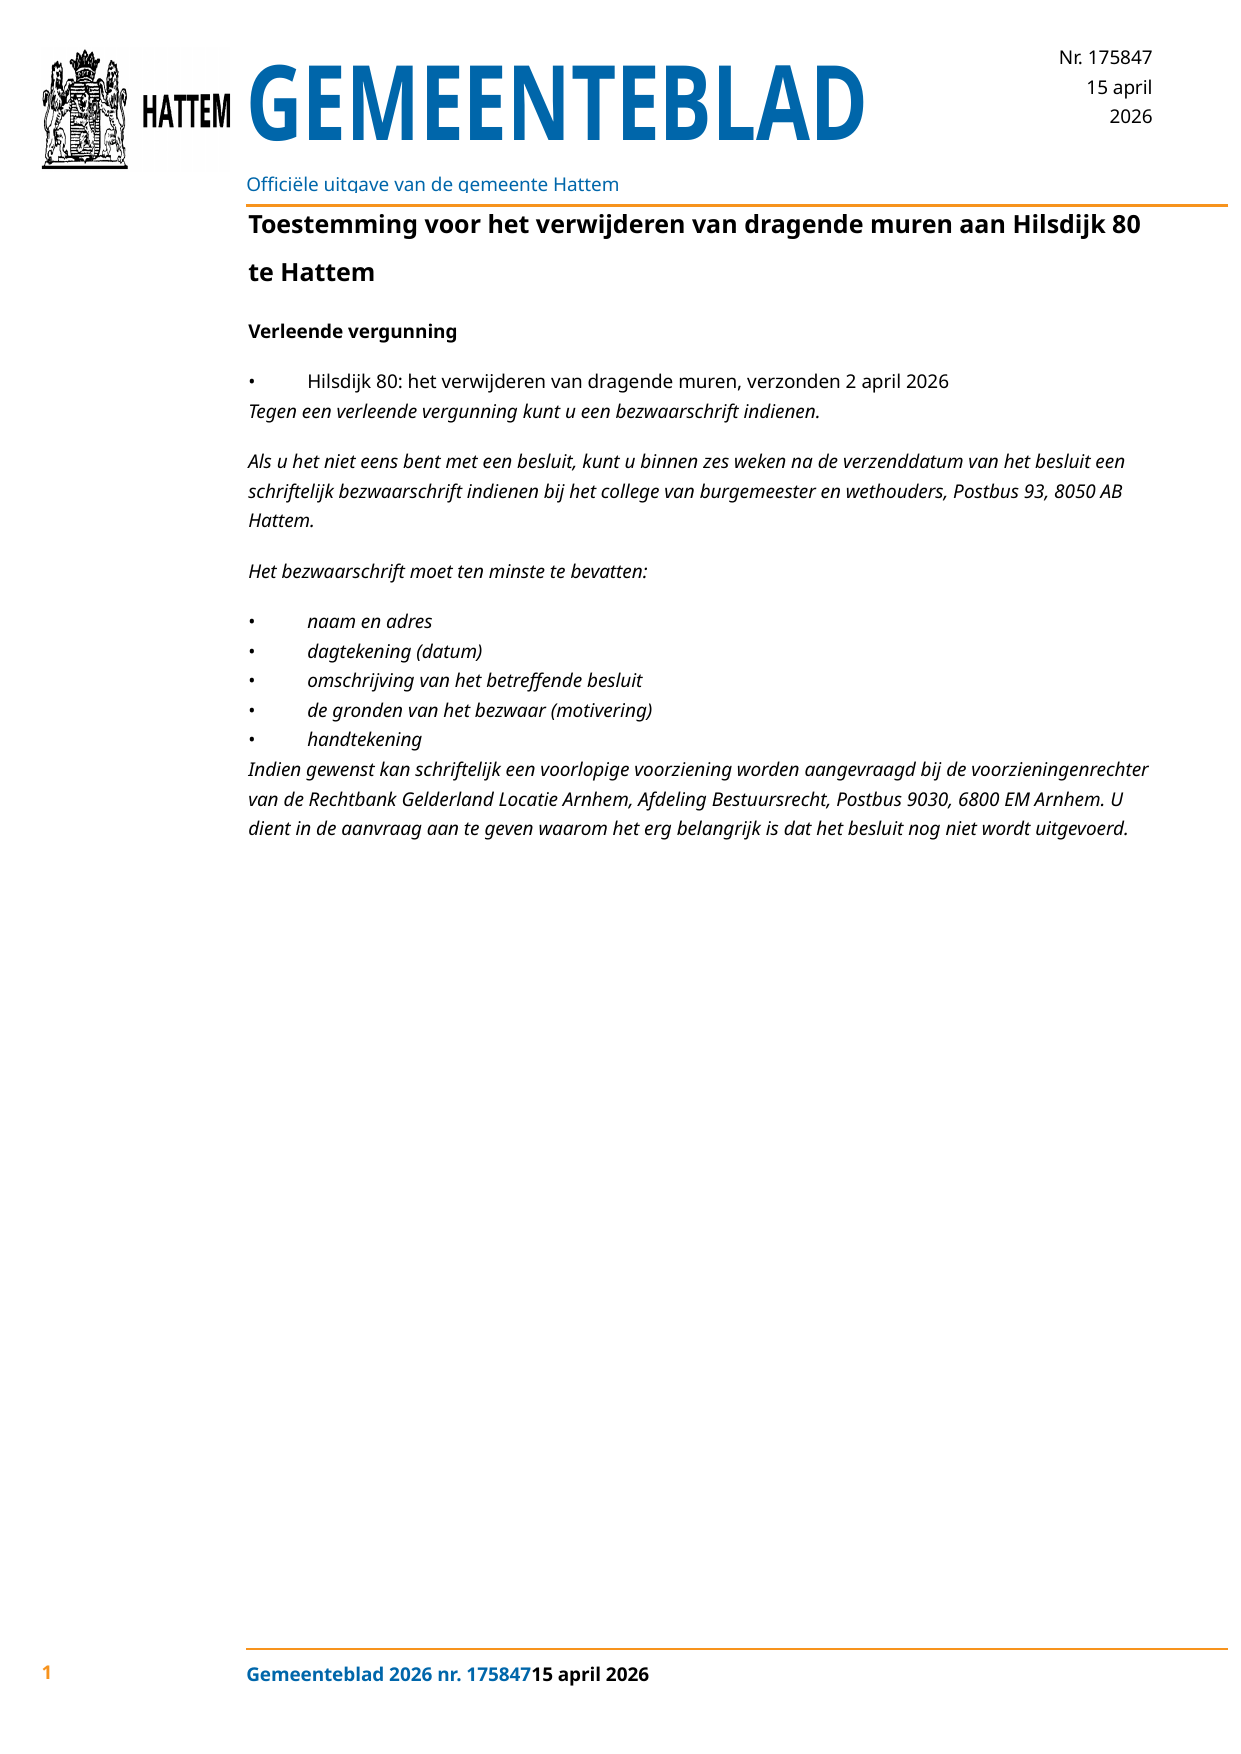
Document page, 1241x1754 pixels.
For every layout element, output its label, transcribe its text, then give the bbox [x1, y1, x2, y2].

list naam en adres [248, 608, 1152, 634]
list Hilsdijk 80: het verwijderen van dragende muren, verzonden 2 april 2026 [248, 368, 1152, 394]
picture [41, 47, 231, 172]
text Indien gewenst kan schriftelijk een voorlopige voorziening worden aangevraagd bij de voorzieningenrechter van de Rechtbank Gelderland Locatie Arnhem, Afdeling Bestuursrecht, Postbus 9030, 6800 EM Arnhem. U dient in de aanvraag aan te geven waarom het erg belangrijk is dat het besluit nog niet wordt uitgevoerd. [248, 756, 1152, 841]
list omschrijving van het betreffende besluit [248, 667, 1152, 693]
list handtekening [248, 727, 1152, 752]
list de gronden van het bezwaar (motivering) [248, 697, 1152, 723]
text Tegen een verleende vergunning kunt u een bezwaarschrift indienen. [248, 398, 1152, 424]
text Als u het niet eens bent met een besluit, kunt u binnen zes weken na de verzenddatum van het besluit een schriftelijk bezwaarschrift indienen bij het college van burgemeester en wethouders, Postbus 93, 8050 AB Hattem. [248, 448, 1152, 533]
text Het bezwaarschrift moet ten minste te bevatten: [248, 558, 1152, 584]
text Toestemming voor het verwijderen van dragende muren aan Hilsdijk 80 te Hattem [248, 207, 1152, 288]
text Verleende vergunning [248, 318, 1152, 344]
list dagtekening (datum) [248, 638, 1152, 664]
